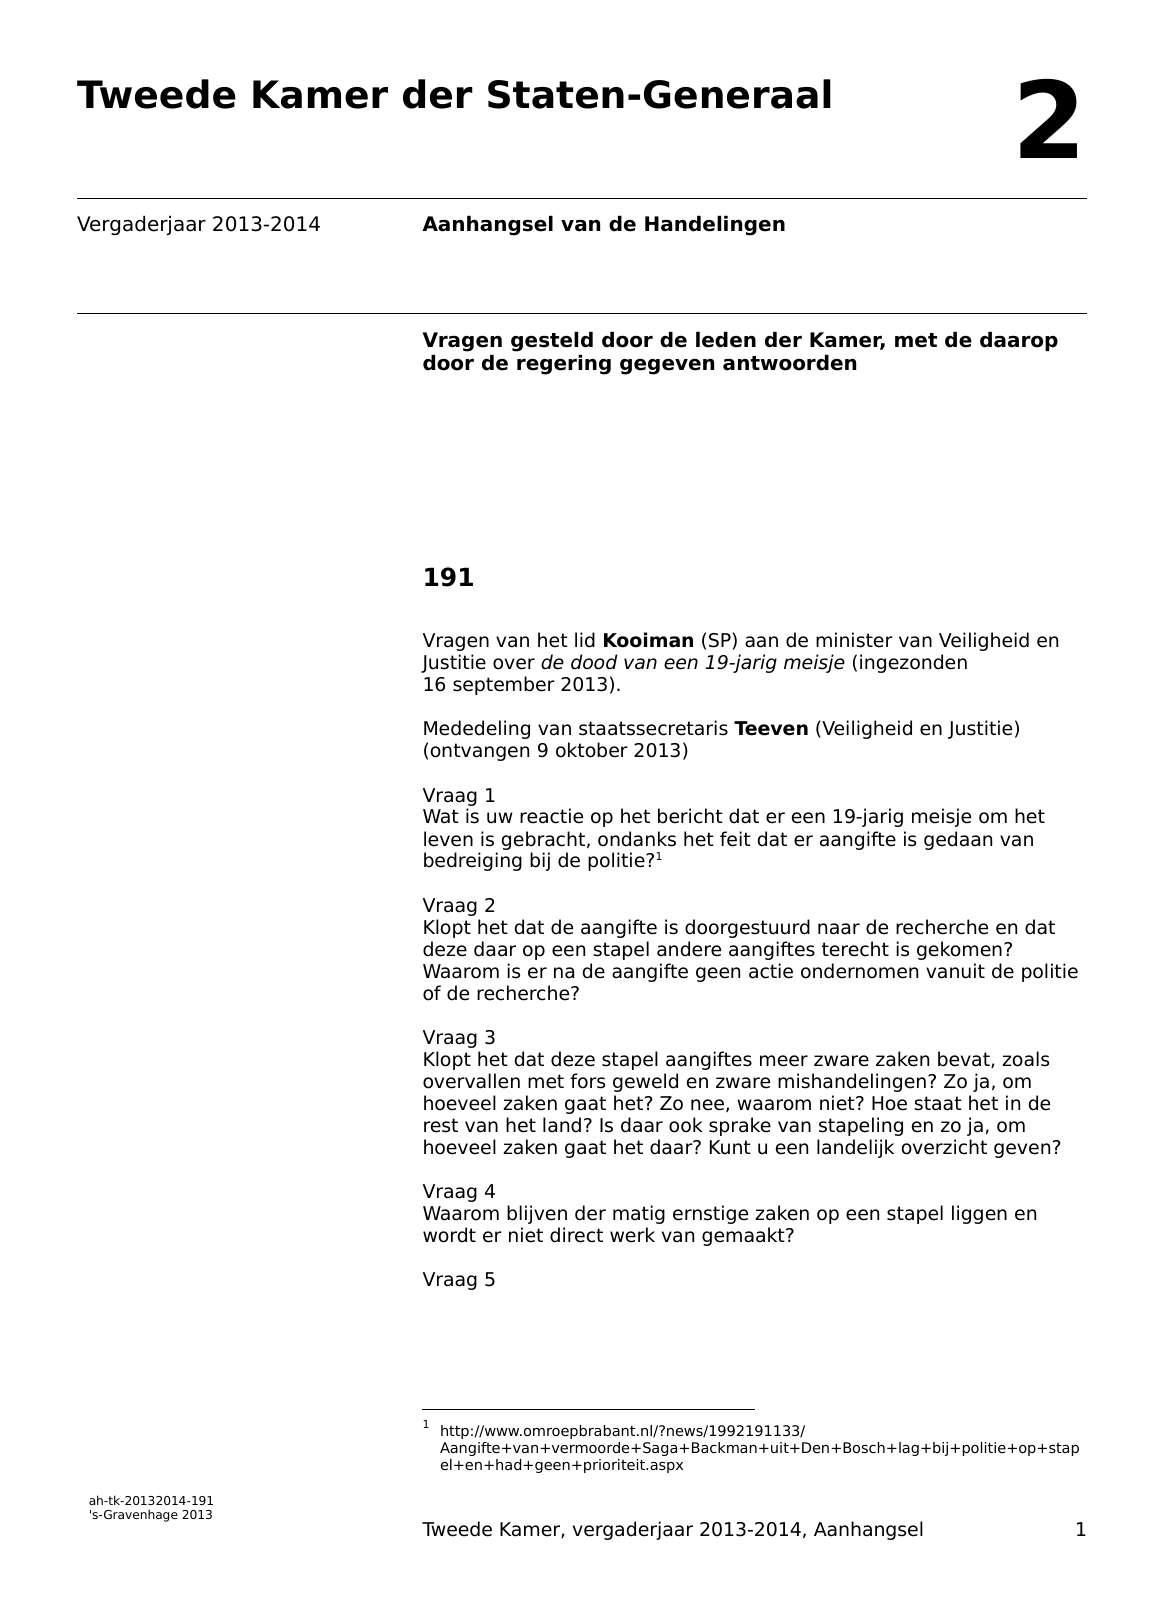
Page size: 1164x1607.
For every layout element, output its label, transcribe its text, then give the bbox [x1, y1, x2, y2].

table_cell [77, 314, 422, 375]
text Mededeling van staatssecretaris Teeven (Veiligheid en Justitie) (ontvangen 9 oktober 2013) [422, 718, 1087, 762]
text Waarom blijven der matig ernstige zaken op een stapel liggen en wordt er niet direct werk van gemaakt? [422, 1203, 1087, 1247]
text Vragen van het lid Kooiman (SP) aan de minister van Veiligheid en Justitie over de dood van een 19-jarig meisje (ingezonden 16 september 2013). [422, 630, 1087, 696]
table_cell Vragen gesteld door de leden der Kamer, met de daarop door de regering gegeven antwoorden [422, 314, 1087, 375]
table_cell Aanhangsel van de Handelingen [422, 199, 1087, 313]
text 191 [422, 563, 1087, 592]
text Vraag 3 [422, 1027, 1087, 1049]
table_header Tweede Kamer der Staten-Generaal [77, 59, 886, 198]
text Wat is uw reactie op het bericht dat er een 19-jarig meisje om het leven is gebracht, ondanks het feit dat er aangifte is gedaan van bedreiging bij de politie? [422, 806, 1087, 872]
text Vraag 4 [422, 1181, 1087, 1203]
text Vraag 5 [422, 1269, 1087, 1291]
table_header 2 [886, 59, 1087, 198]
text ah-tk-20132014-191 [88, 1494, 323, 1508]
text Vraag 1 [422, 784, 1087, 806]
text Vraag 2 [422, 894, 1087, 917]
text Klopt het dat de aangifte is doorgestuurd naar de recherche en dat deze daar op een stapel andere aangiftes terecht is gekomen? Waarom is er na de aangifte geen actie ondernomen vanuit de politie of de recherche? [422, 917, 1087, 1004]
text 's-Gravenhage 2013 [88, 1508, 323, 1522]
text http://www.omroepbrabant.nl/?news/1992191133/Aangifte+van+vermoorde+Saga+Backman+uit+Den+Bosch+lag+bij+politie+op+stapel+en+had+geen+prioriteit.aspx [422, 1418, 1087, 1474]
text Klopt het dat deze stapel aangiftes meer zware zaken bevat, zoals overvallen met fors geweld en zware mishandelingen? Zo ja, om hoeveel zaken gaat het? Zo nee, waarom niet? Hoe staat het in de rest van het land? Is daar ook sprake van stapeling en zo ja, om hoeveel zaken gaat het daar? Kunt u een landelijk overzicht geven? [422, 1049, 1087, 1158]
table_cell Vergaderjaar 2013-2014 [77, 199, 422, 313]
